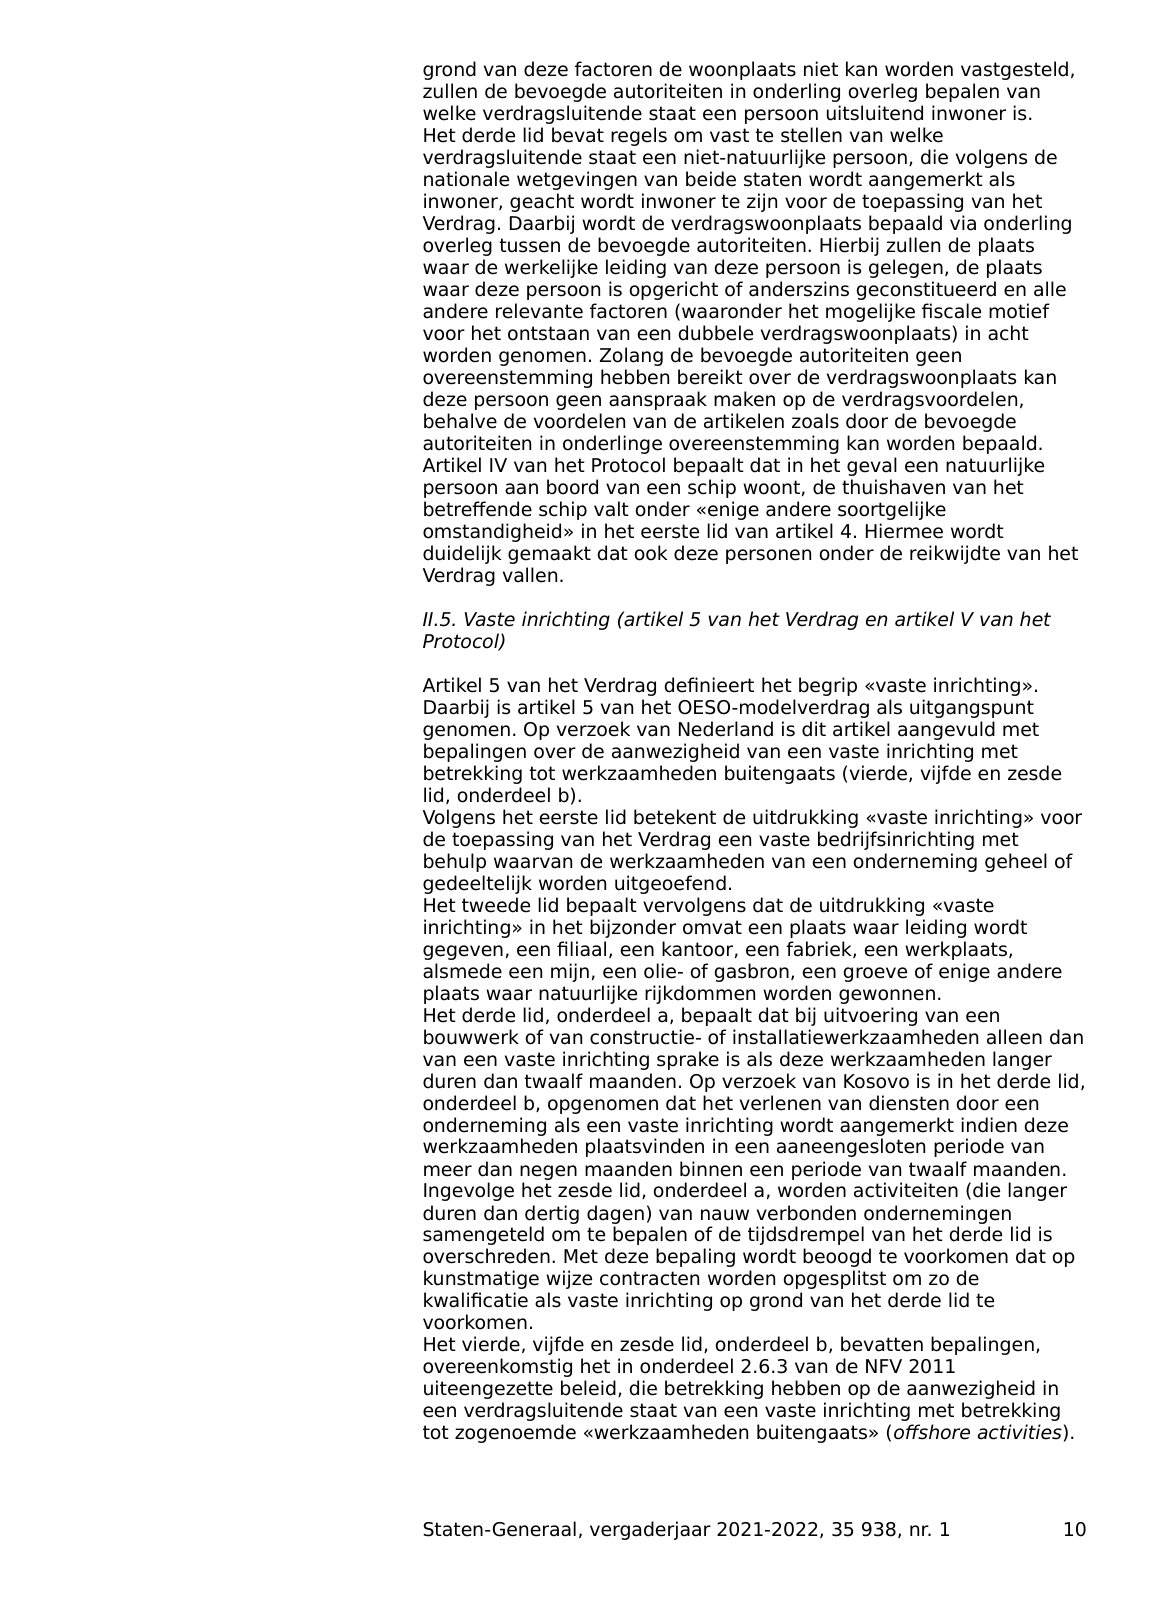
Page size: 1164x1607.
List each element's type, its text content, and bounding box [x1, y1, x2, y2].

text Het vierde, vijfde en zesde lid, onderdeel b, bevatten bepalingen, overeenkomstig het in onderdeel 2.6.3 van de NFV 2011 uiteengezette beleid, die betrekking hebben op de aanwezigheid in een verdragsluitende staat van een vaste inrichting met betrekking tot zogenoemde «werkzaamheden buitengaats» (offshore activities). [422, 1334, 1087, 1444]
text Volgens het eerste lid betekent de uitdrukking «vaste inrichting» voor de toepassing van het Verdrag een vaste bedrijfsinrichting met behulp waarvan de werkzaamheden van een onderneming geheel of gedeeltelijk worden uitgeoefend. [422, 807, 1087, 895]
text grond van deze factoren de woonplaats niet kan worden vastgesteld, zullen de bevoegde autoriteiten in onderling overleg bepalen van welke verdragsluitende staat een persoon uitsluitend inwoner is. [422, 59, 1087, 125]
text Artikel IV van het Protocol bepaalt dat in het geval een natuurlijke persoon aan boord van een schip woont, de thuishaven van het betreffende schip valt onder «enige andere soortgelijke omstandigheid» in het eerste lid van artikel 4. Hiermee wordt duidelijk gemaakt dat ook deze personen onder de reikwijdte van het Verdrag vallen. [422, 455, 1087, 587]
text Ingevolge het zesde lid, onderdeel a, worden activiteiten (die langer duren dan dertig dagen) van nauw verbonden ondernemingen samengeteld om te bepalen of de tijdsdrempel van het derde lid is overschreden. Met deze bepaling wordt beoogd te voorkomen dat op kunstmatige wijze contracten worden opgesplitst om zo de kwalificatie als vaste inrichting op grond van het derde lid te voorkomen. [422, 1180, 1087, 1334]
subtitle II.5. Vaste inrichting (artikel 5 van het Verdrag en artikel V van het Protocol) [422, 609, 1087, 653]
text Het derde lid bevat regels om vast te stellen van welke verdragsluitende staat een niet-natuurlijke persoon, die volgens de nationale wetgevingen van beide staten wordt aangemerkt als inwoner, geacht wordt inwoner te zijn voor de toepassing van het Verdrag. Daarbij wordt de verdragswoonplaats bepaald via onderling overleg tussen de bevoegde autoriteiten. Hierbij zullen de plaats waar de werkelijke leiding van deze persoon is gelegen, de plaats waar deze persoon is opgericht of anderszins geconstitueerd en alle andere relevante factoren (waaronder het mogelijke fiscale motief voor het ontstaan van een dubbele verdragswoonplaats) in acht worden genomen. Zolang de bevoegde autoriteiten geen overeenstemming hebben bereikt over de verdragswoonplaats kan deze persoon geen aanspraak maken op de verdragsvoordelen, behalve de voordelen van de artikelen zoals door de bevoegde autoriteiten in onderlinge overeenstemming kan worden bepaald. [422, 125, 1087, 455]
text Artikel 5 van het Verdrag definieert het begrip «vaste inrichting». Daarbij is artikel 5 van het OESO-modelverdrag als uitgangspunt genomen. Op verzoek van Nederland is dit artikel aangevuld met bepalingen over de aanwezigheid van een vaste inrichting met betrekking tot werkzaamheden buitengaats (vierde, vijfde en zesde lid, onderdeel b). [422, 675, 1087, 807]
text Het derde lid, onderdeel a, bepaalt dat bij uitvoering van een bouwwerk of van constructie- of installatiewerkzaamheden alleen dan van een vaste inrichting sprake is als deze werkzaamheden langer duren dan twaalf maanden. Op verzoek van Kosovo is in het derde lid, onderdeel b, opgenomen dat het verlenen van diensten door een onderneming als een vaste inrichting wordt aangemerkt indien deze werkzaamheden plaatsvinden in een aaneengesloten periode van meer dan negen maanden binnen een periode van twaalf maanden. [422, 1004, 1087, 1180]
text Het tweede lid bepaalt vervolgens dat de uitdrukking «vaste inrichting» in het bijzonder omvat een plaats waar leiding wordt gegeven, een filiaal, een kantoor, een fabriek, een werkplaats, alsmede een mijn, een olie- of gasbron, een groeve of enige andere plaats waar natuurlijke rijkdommen worden gewonnen. [422, 895, 1087, 1004]
